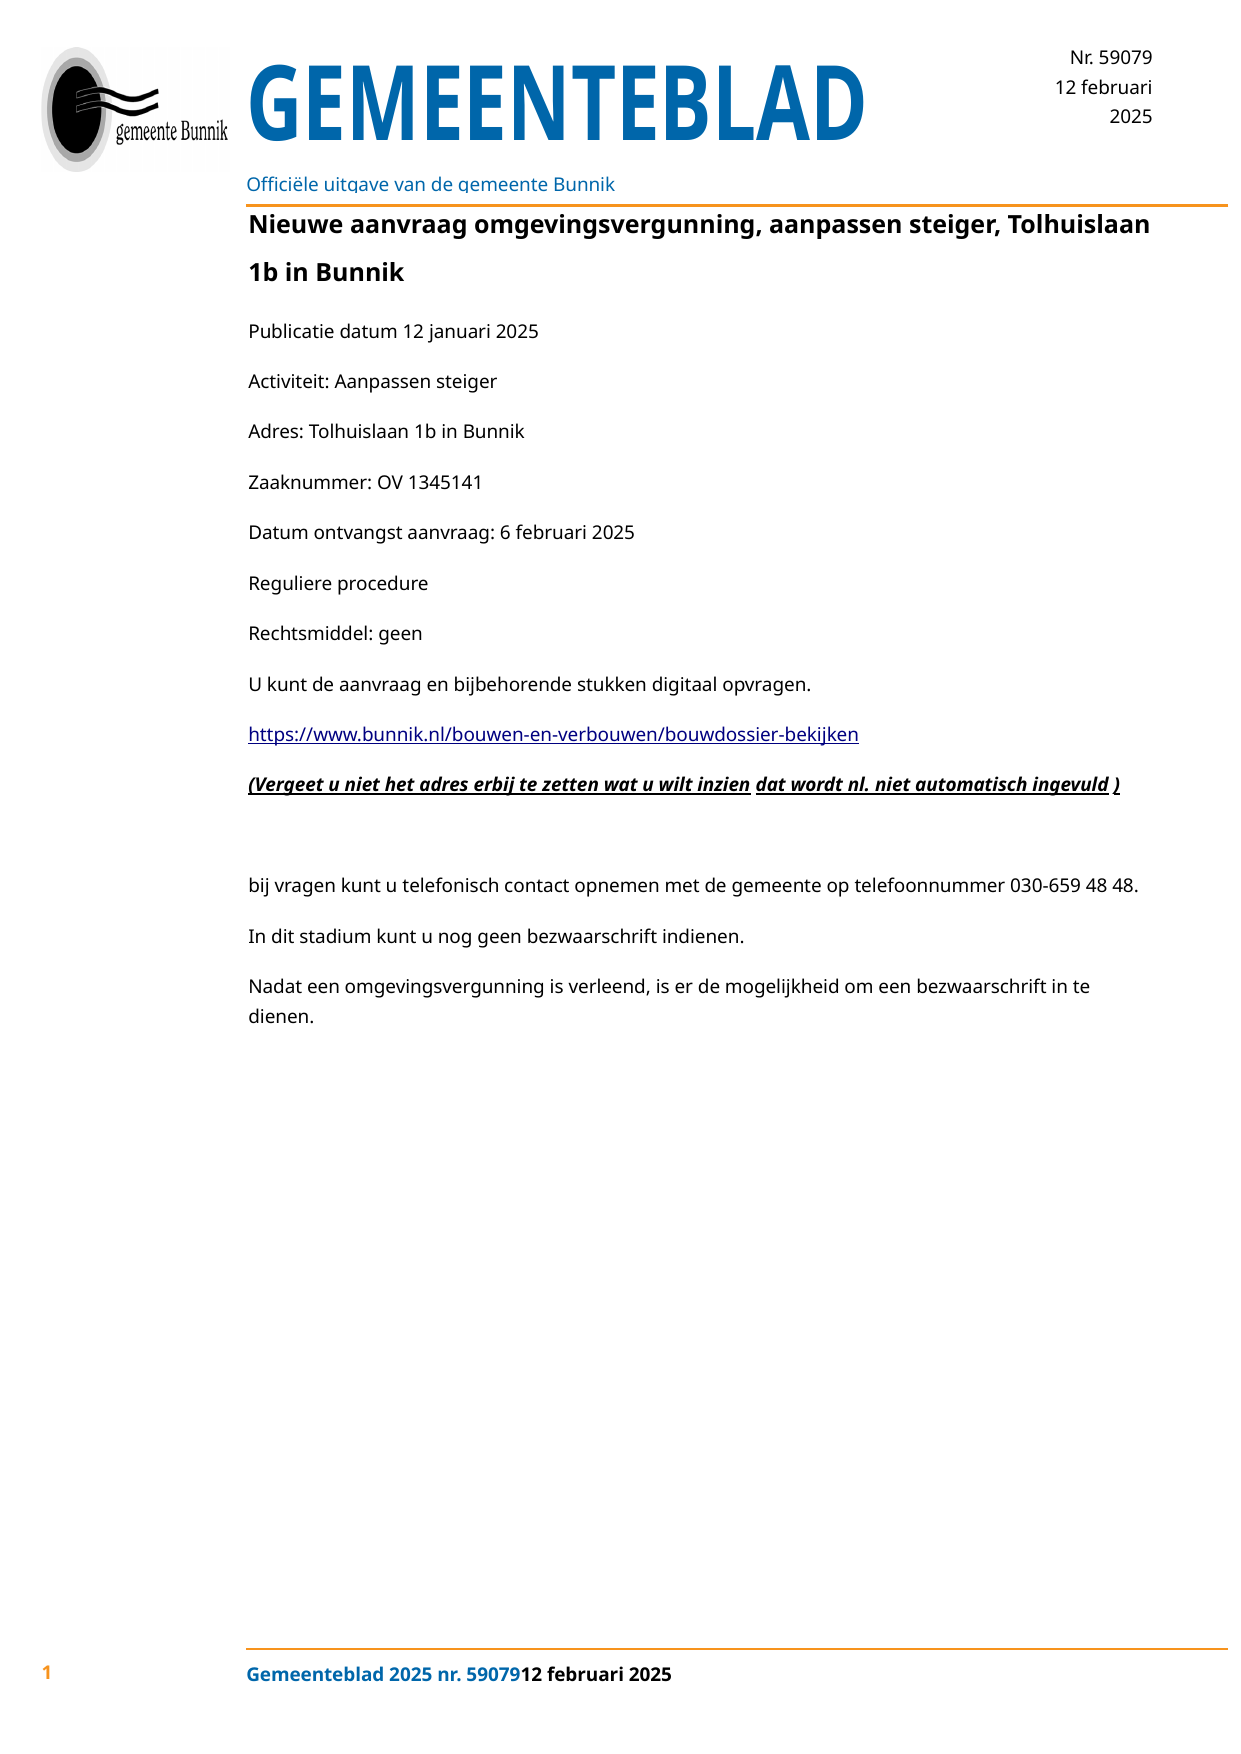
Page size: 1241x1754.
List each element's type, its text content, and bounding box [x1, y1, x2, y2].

text Adres: Tolhuislaan 1b in Bunnik [248, 419, 1152, 444]
text Rechtsmiddel: geen [248, 620, 1152, 646]
text bij vragen kunt u telefonisch contact opnemen met de gemeente op telefoonnummer 030-659 48 48. [248, 872, 1152, 898]
text Datum ontvangst aanvraag: 6 februari 2025 [248, 519, 1152, 545]
text Nadat een omgevingsvergunning is verleend, is er de mogelijkheid om een bezwaarschrift in te dienen. [248, 973, 1152, 1029]
text U kunt de aanvraag en bijbehorende stukken digitaal opvragen. [248, 671, 1152, 697]
text Nieuwe aanvraag omgevingsvergunning, aanpassen steiger, Tolhuislaan 1b in Bunnik [248, 207, 1152, 288]
text Activiteit: Aanpassen steiger [248, 368, 1152, 394]
text (Vergeet u niet het adres erbij te zetten wat u wilt inzien dat wordt nl. niet automatisch ingevuld ) [248, 772, 1152, 797]
text Zaaknummer: OV 1345141 [248, 469, 1152, 495]
text In dit stadium kunt u nog geen bezwaarschrift indienen. [248, 923, 1152, 949]
text Reguliere procedure [248, 570, 1152, 596]
picture [41, 47, 231, 172]
text Publicatie datum 12 januari 2025 [248, 318, 1152, 344]
text https://www.bunnik.nl/bouwen-en-verbouwen/bouwdossier-bekijken [248, 721, 1152, 747]
